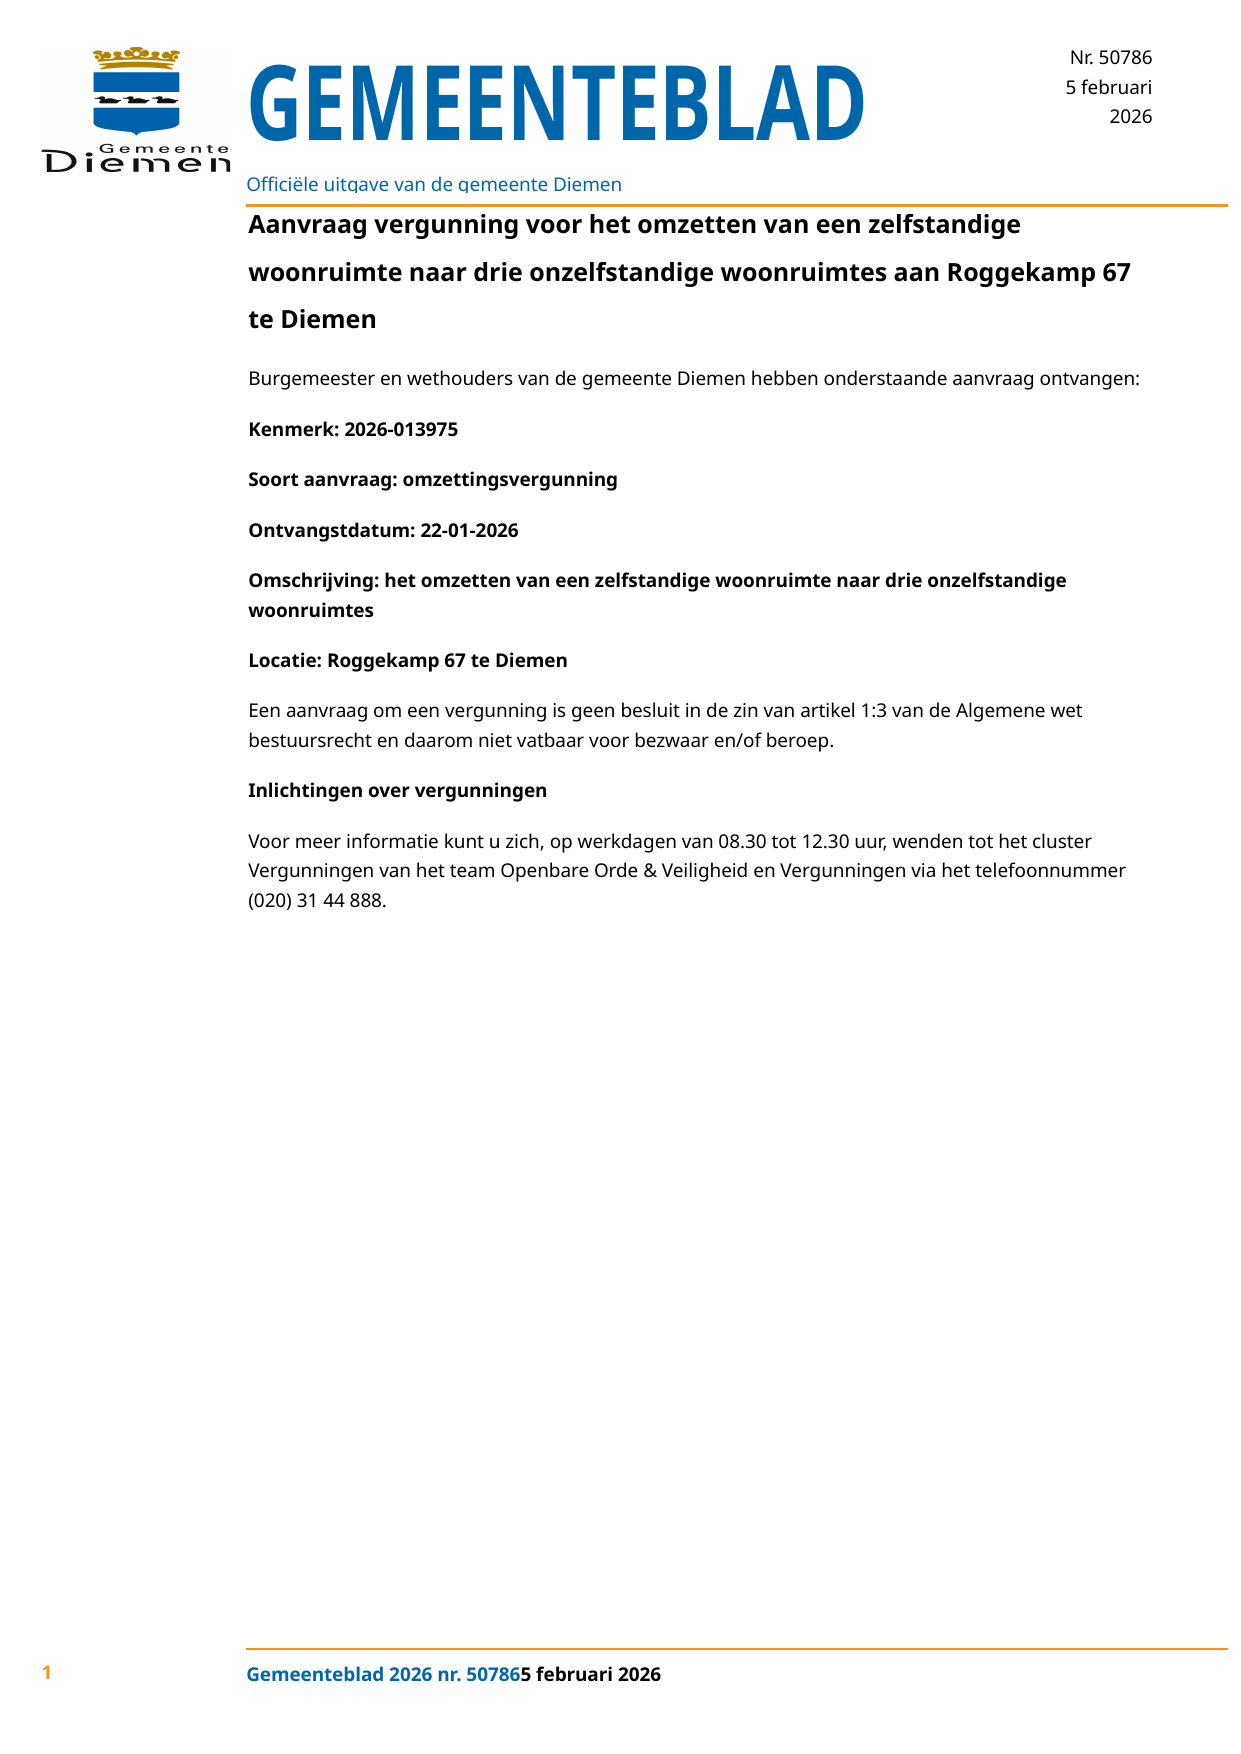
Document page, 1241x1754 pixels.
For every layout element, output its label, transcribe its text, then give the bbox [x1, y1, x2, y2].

text Locatie: Roggekamp 67 te Diemen [248, 647, 1152, 673]
text Voor meer informatie kunt u zich, op werkdagen van 08.30 tot 12.30 uur, wenden tot het cluster Vergunningen van het team Openbare Orde & Veiligheid en Vergunningen via het telefoonnummer (020) 31 44 888. [248, 828, 1152, 913]
text Omschrijving: het omzetten van een zelfstandige woonruimte naar drie onzelfstandige woonruimtes [248, 567, 1152, 622]
picture [41, 47, 231, 172]
text Kenmerk: 2026-013975 [248, 416, 1152, 442]
text Inlichtingen over vergunningen [248, 778, 1152, 803]
text Aanvraag vergunning voor het omzetten van een zelfstandige woonruimte naar drie onzelfstandige woonruimtes aan Roggekamp 67 te Diemen [248, 207, 1152, 336]
text Een aanvraag om een vergunning is geen besluit in de zin van artikel 1:3 van de Algemene wet bestuursrecht en daarom niet vatbaar voor bezwaar en/of beroep. [248, 698, 1152, 753]
text Burgemeester en wethouders van de gemeente Diemen hebben onderstaande aanvraag ontvangen: [248, 366, 1152, 391]
text Ontvangstdatum: 22-01-2026 [248, 517, 1152, 542]
text Soort aanvraag: omzettingsvergunning [248, 466, 1152, 492]
